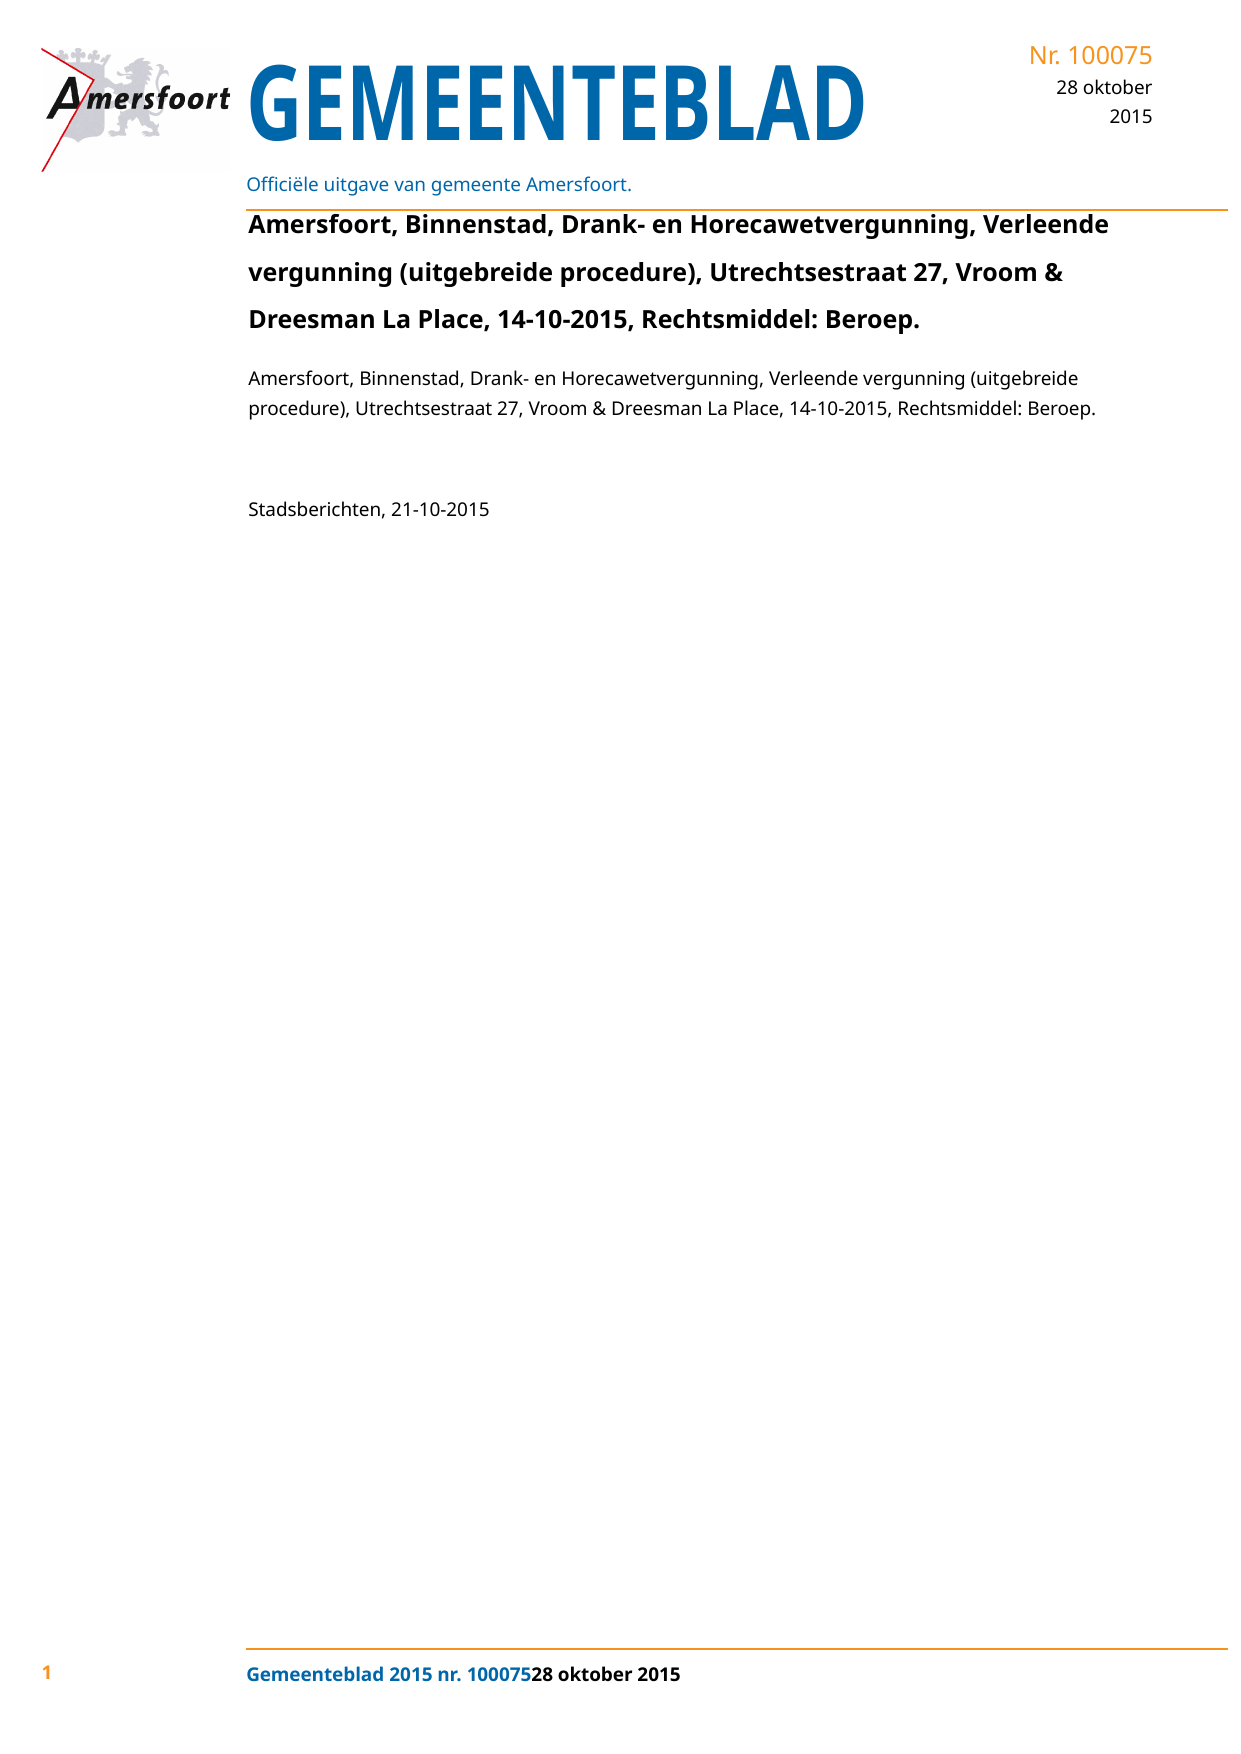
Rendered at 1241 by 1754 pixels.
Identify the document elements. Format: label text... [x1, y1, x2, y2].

text Amersfoort, Binnenstad, Drank- en Horecawetvergunning, Verleende vergunning (uitgebreide procedure), Utrechtsestraat 27, Vroom & Dreesman La Place, 14-10-2015, Rechtsmiddel: Beroep. [248, 366, 1152, 421]
text Stadsberichten, 21-10-2015 [248, 496, 1152, 522]
picture [41, 47, 231, 172]
text Amersfoort, Binnenstad, Drank- en Horecawetvergunning, Verleende vergunning (uitgebreide procedure), Utrechtsestraat 27, Vroom & Dreesman La Place, 14-10-2015, Rechtsmiddel: Beroep. [248, 211, 1152, 336]
